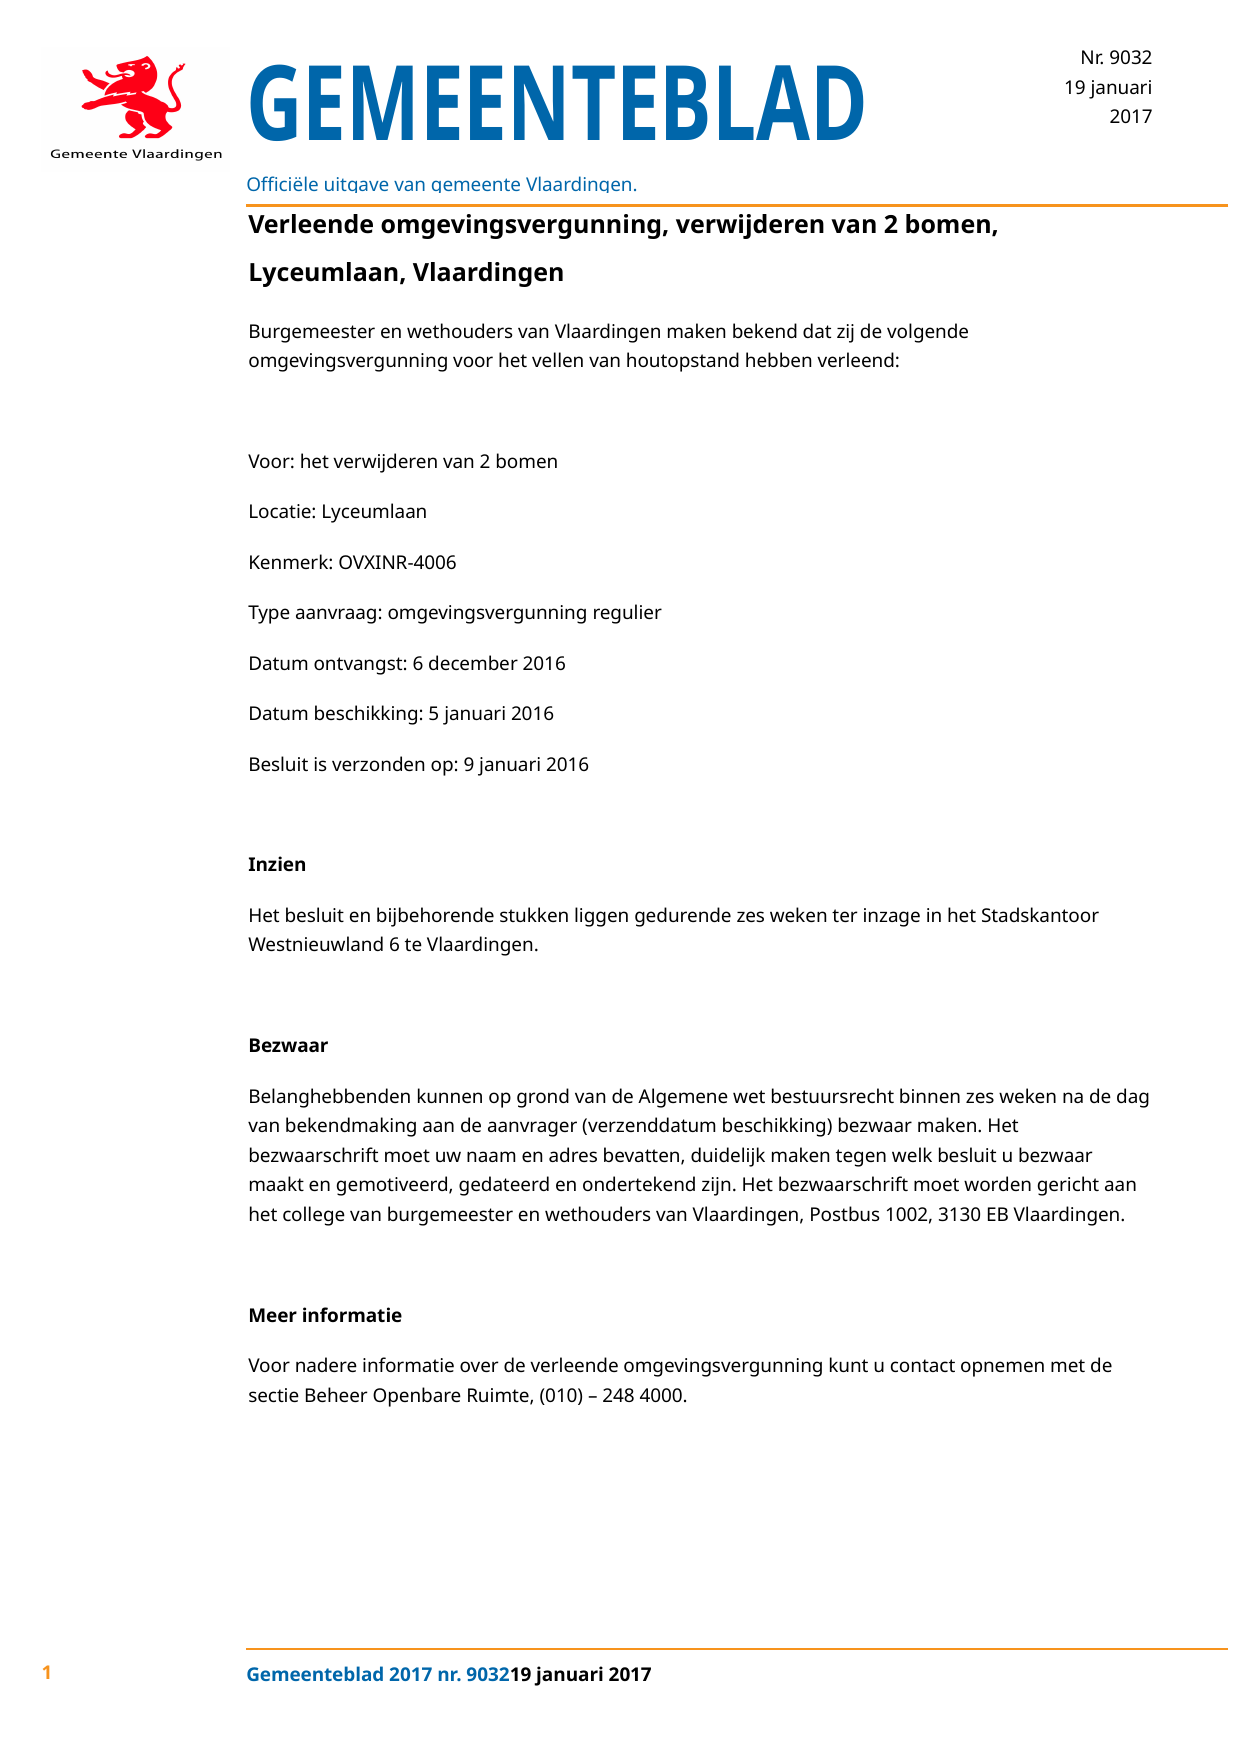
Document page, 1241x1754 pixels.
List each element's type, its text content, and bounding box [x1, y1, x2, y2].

text Datum ontvangst: 6 december 2016 [248, 650, 1152, 676]
text Inzien [248, 852, 1152, 877]
text Verleende omgevingsvergunning, verwijderen van 2 bomen, Lyceumlaan, Vlaardingen [248, 207, 1152, 288]
text Locatie: Lyceumlaan [248, 499, 1152, 524]
text Voor nadere informatie over de verleende omgevingsvergunning kunt u contact opnemen met de sectie Beheer Openbare Ruimte, (010) – 248 4000. [248, 1352, 1152, 1408]
text Datum beschikking: 5 januari 2016 [248, 700, 1152, 726]
text Bezwaar [248, 1032, 1152, 1058]
text Belanghebbenden kunnen op grond van de Algemene wet bestuursrecht binnen zes weken na de dag van bekendmaking aan de aanvrager (verzenddatum beschikking) bezwaar maken. Het bezwaarschrift moet uw naam en adres bevatten, duidelijk maken tegen welk besluit u bezwaar maakt en gemotiveerd, gedateerd en ondertekend zijn. Het bezwaarschrift moet worden gericht aan het college van burgemeester en wethouders van Vlaardingen, Postbus 1002, 3130 EB Vlaardingen. [248, 1083, 1152, 1227]
text Het besluit en bijbehorende stukken liggen gedurende zes weken ter inzage in het Stadskantoor Westnieuwland 6 te Vlaardingen. [248, 902, 1152, 957]
text Voor: het verwijderen van 2 bomen [248, 448, 1152, 474]
text Burgemeester en wethouders van Vlaardingen maken bekend dat zij de volgende omgevingsvergunning voor het vellen van houtopstand hebben verleend: [248, 318, 1152, 373]
picture [41, 47, 231, 172]
text Kenmerk: OVXINR-4006 [248, 549, 1152, 575]
text Meer informatie [248, 1302, 1152, 1328]
text Type aanvraag: omgevingsvergunning regulier [248, 599, 1152, 625]
text Besluit is verzonden op: 9 januari 2016 [248, 751, 1152, 777]
